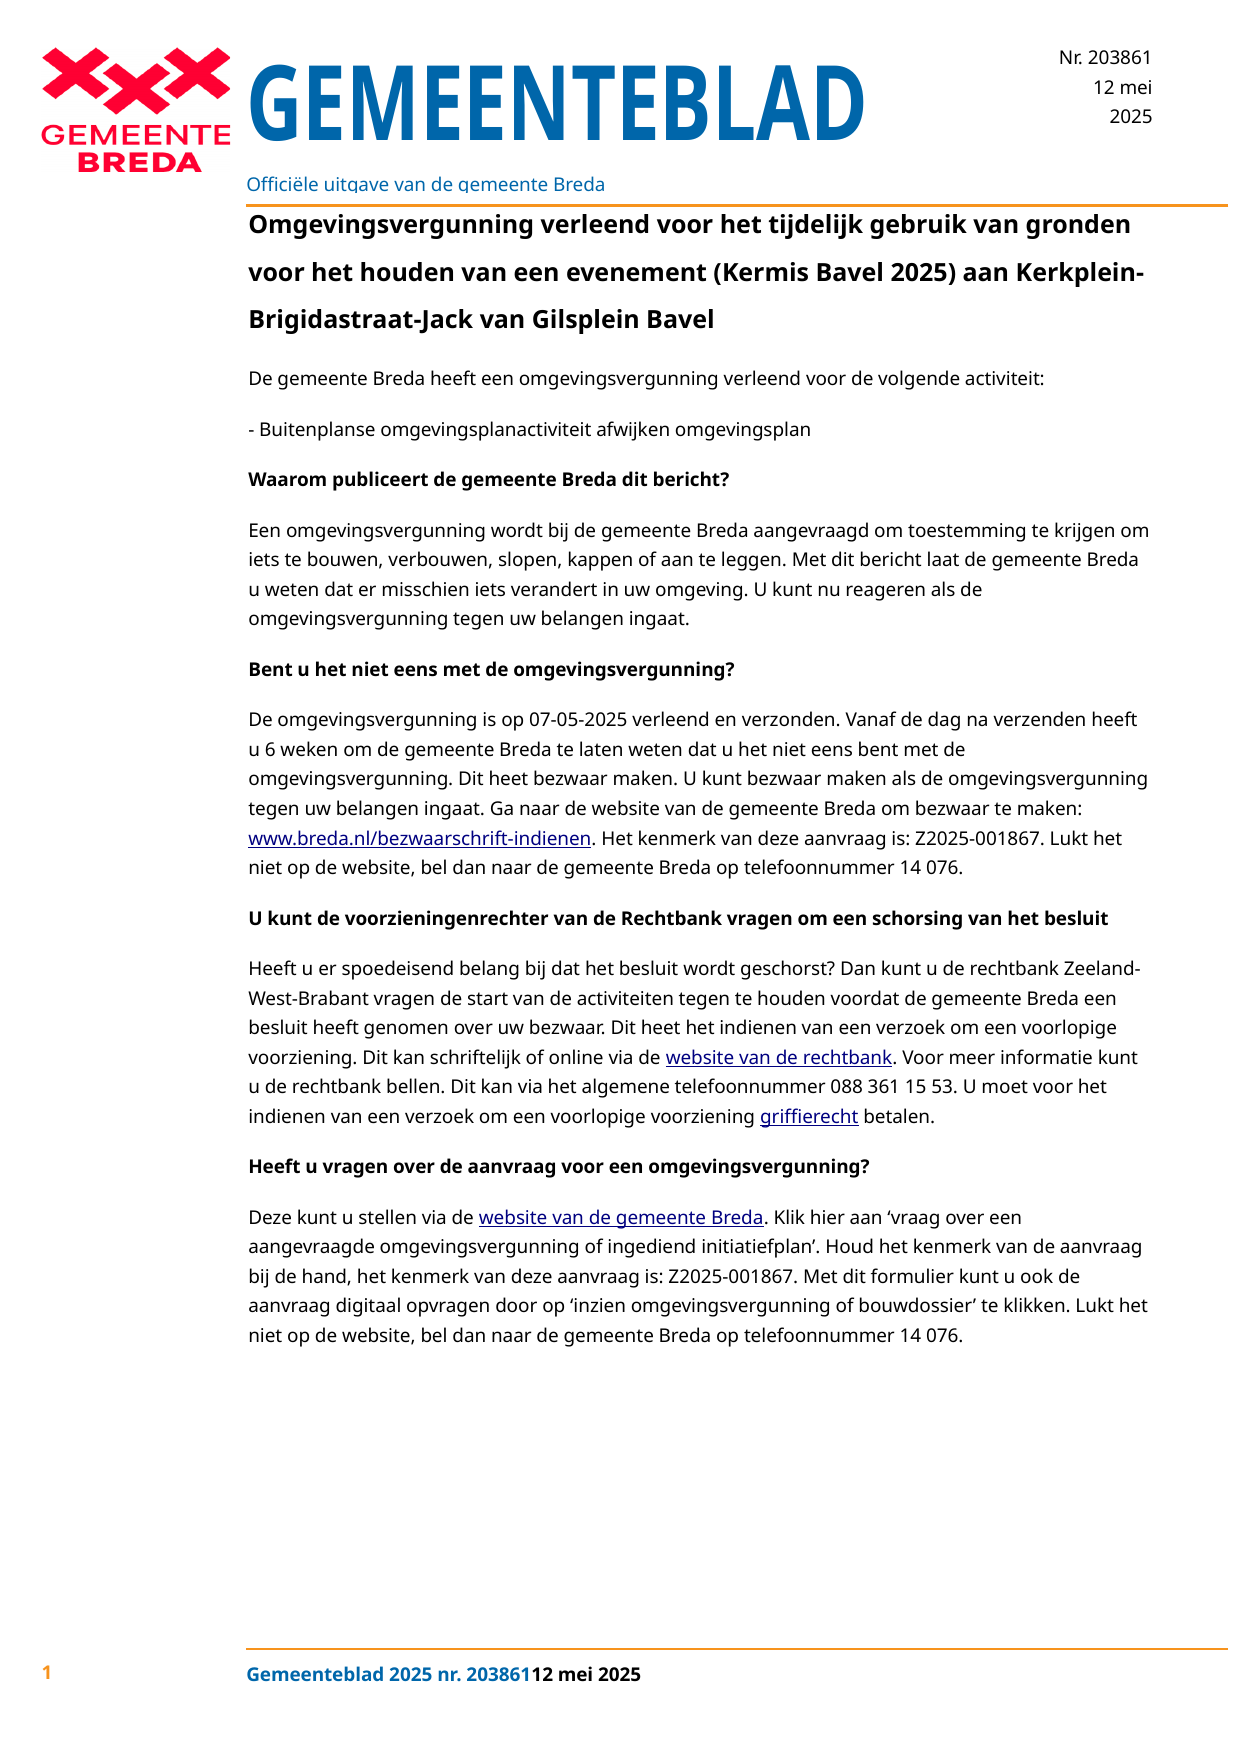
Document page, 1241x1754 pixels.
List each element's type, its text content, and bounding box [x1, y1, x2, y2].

text U kunt de voorzieningenrechter van de Rechtbank vragen om een schorsing van het besluit [248, 905, 1152, 930]
text Omgevingsvergunning verleend voor het tijdelijk gebruik van gronden voor het houden van een evenement (Kermis Bavel 2025) aan Kerkplein-Brigidastraat-Jack van Gilsplein Bavel [248, 207, 1152, 336]
text Bent u het niet eens met de omgevingsvergunning? [248, 656, 1152, 682]
text Heeft u er spoedeisend belang bij dat het besluit wordt geschorst? Dan kunt u de rechtbank Zeeland-West-Brabant vragen de start van de activiteiten tegen te houden voordat de gemeente Breda een besluit heeft genomen over uw bezwaar. Dit heet het indienen van een verzoek om een voorlopige voorziening. Dit kan schriftelijk of online via de website van de rechtbank. Voor meer informatie kunt u de rechtbank bellen. Dit kan via het algemene telefoonnummer 088 361 15 53. U moet voor het indienen van een verzoek om een voorlopige voorziening griffierecht betalen. [248, 955, 1152, 1129]
text De gemeente Breda heeft een omgevingsvergunning verleend voor de volgende activiteit: [248, 366, 1152, 391]
text Deze kunt u stellen via de website van de gemeente Breda. Klik hier aan ‘vraag over een aangevraagde omgevingsvergunning of ingediend initiatiefplan’. Houd het kenmerk van de aanvraag bij de hand, het kenmerk van deze aanvraag is: Z2025-001867. Met dit formulier kunt u ook de aanvraag digitaal opvragen door op ‘inzien omgevingsvergunning of bouwdossier’ te klikken. Lukt het niet op de website, bel dan naar de gemeente Breda op telefoonnummer 14 076. [248, 1204, 1152, 1348]
text - Buitenplanse omgevingsplanactiviteit afwijken omgevingsplan [248, 416, 1152, 442]
text Waarom publiceert de gemeente Breda dit bericht? [248, 466, 1152, 492]
text Heeft u vragen over de aanvraag voor een omgevingsvergunning? [248, 1153, 1152, 1179]
picture [41, 47, 231, 172]
text De omgevingsvergunning is op 07-05-2025 verleend en verzonden. Vanaf de dag na verzenden heeft u 6 weken om de gemeente Breda te laten weten dat u het niet eens bent met de omgevingsvergunning. Dit heet bezwaar maken. U kunt bezwaar maken als de omgevingsvergunning tegen uw belangen ingaat. Ga naar de website van de gemeente Breda om bezwaar te maken: www.breda.nl/bezwaarschrift-indienen. Het kenmerk van deze aanvraag is: Z2025-001867. Lukt het niet op de website, bel dan naar de gemeente Breda op telefoonnummer 14 076. [248, 706, 1152, 880]
text Een omgevingsvergunning wordt bij de gemeente Breda aangevraagd om toestemming te krijgen om iets te bouwen, verbouwen, slopen, kappen of aan te leggen. Met dit bericht laat de gemeente Breda u weten dat er misschien iets verandert in uw omgeving. U kunt nu reageren als de omgevingsvergunning tegen uw belangen ingaat. [248, 517, 1152, 631]
